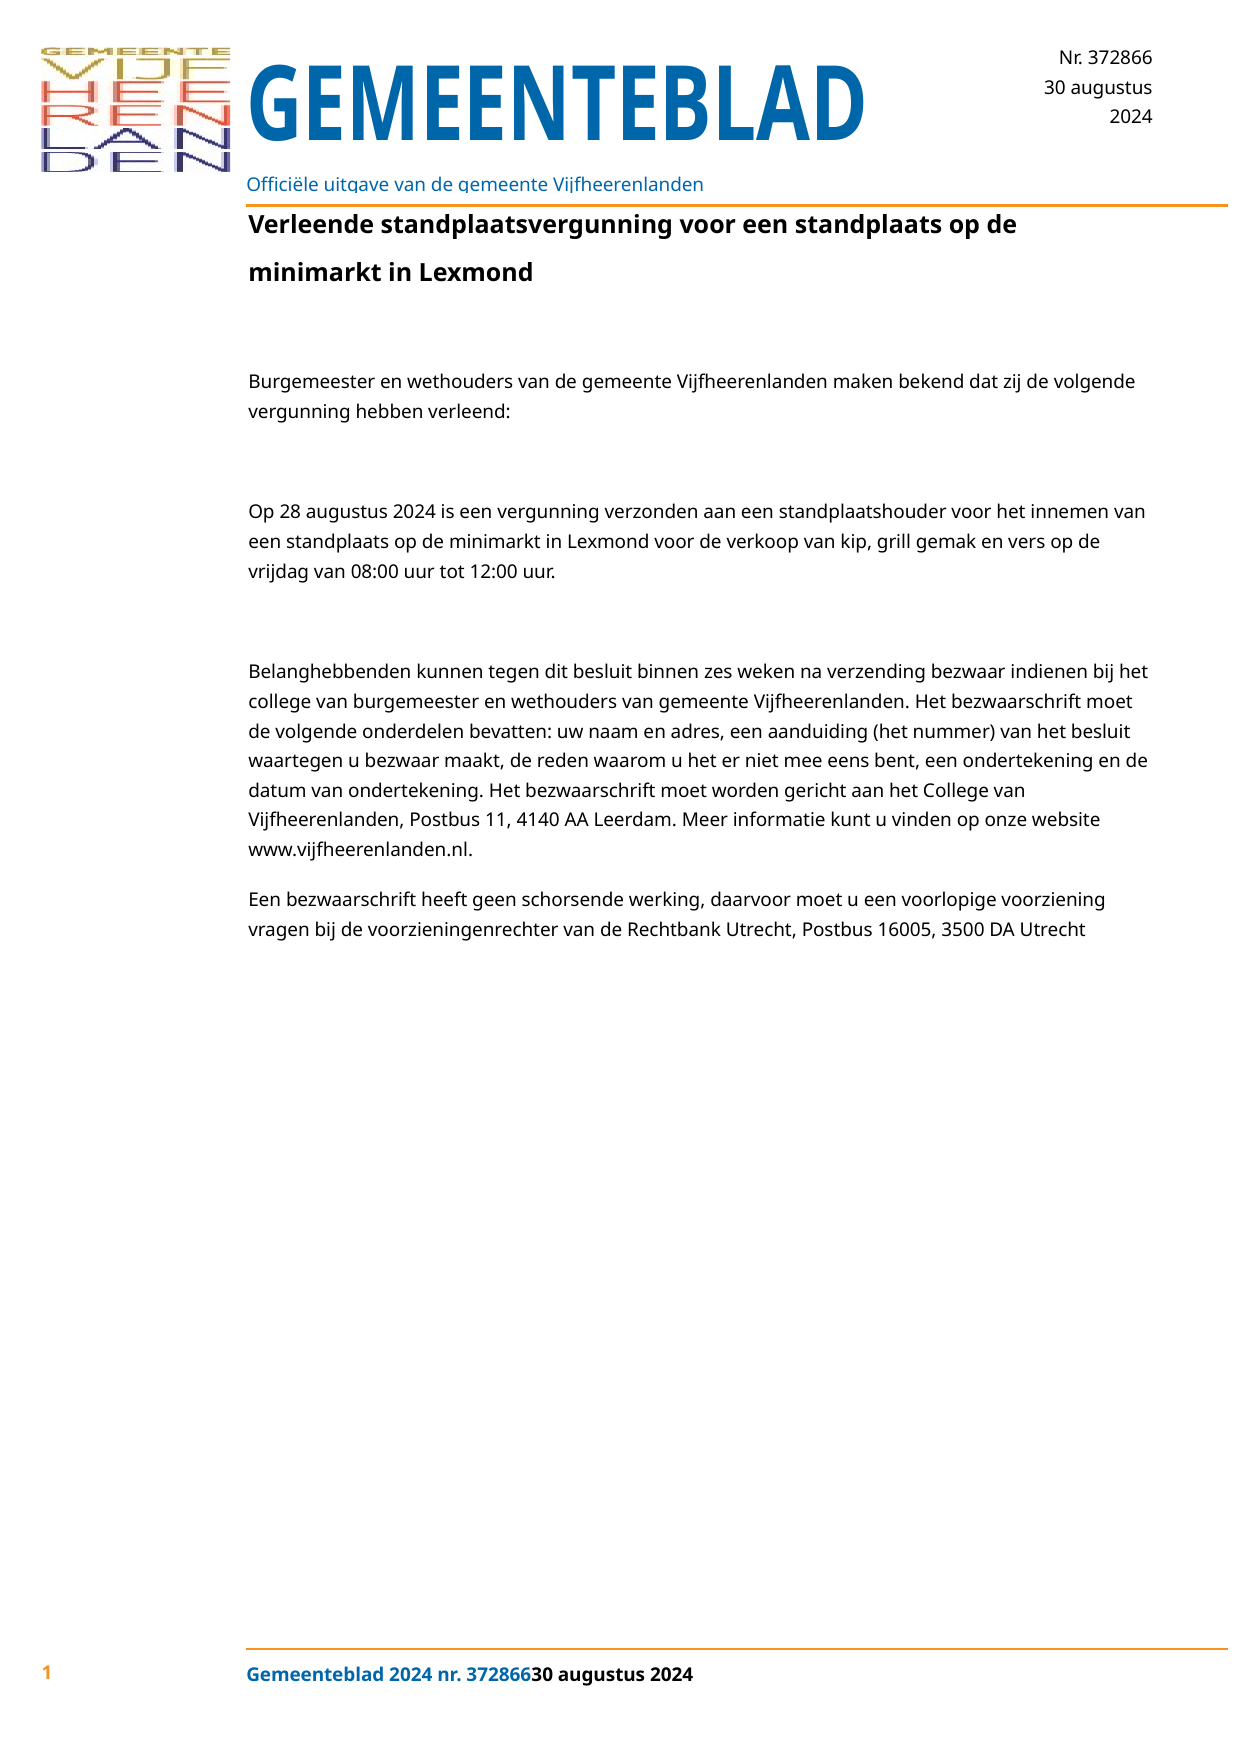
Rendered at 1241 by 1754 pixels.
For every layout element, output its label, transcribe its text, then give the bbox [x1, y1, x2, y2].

text Op 28 augustus 2024 is een vergunning verzonden aan een standplaatshouder voor het innemen van een standplaats op de minimarkt in Lexmond voor de verkoop van kip, grill gemak en vers op de vrijdag van 08:00 uur tot 12:00 uur. [248, 499, 1152, 584]
picture [41, 47, 231, 172]
text Belanghebbenden kunnen tegen dit besluit binnen zes weken na verzending bezwaar indienen bij het college van burgemeester en wethouders van gemeente Vijfheerenlanden. Het bezwaarschrift moet de volgende onderdelen bevatten: uw naam en adres, een aanduiding (het nummer) van het besluit waartegen u bezwaar maakt, de reden waarom u het er niet mee eens bent, een ondertekening en de datum van ondertekening. Het bezwaarschrift moet worden gericht aan het College van Vijfheerenlanden, Postbus 11, 4140 AA Leerdam. Meer informatie kunt u vinden op onze website www.vijfheerenlanden.nl. [248, 659, 1152, 862]
text Burgemeester en wethouders van de gemeente Vijfheerenlanden maken bekend dat zij de volgende vergunning hebben verleend: [248, 368, 1152, 424]
text Een bezwaarschrift heeft geen schorsende werking, daarvoor moet u een voorlopige voorziening vragen bij de voorzieningenrechter van de Rechtbank Utrecht, Postbus 16005, 3500 DA Utrecht [248, 887, 1152, 942]
text Verleende standplaatsvergunning voor een standplaats op de minimarkt in Lexmond [248, 207, 1152, 288]
